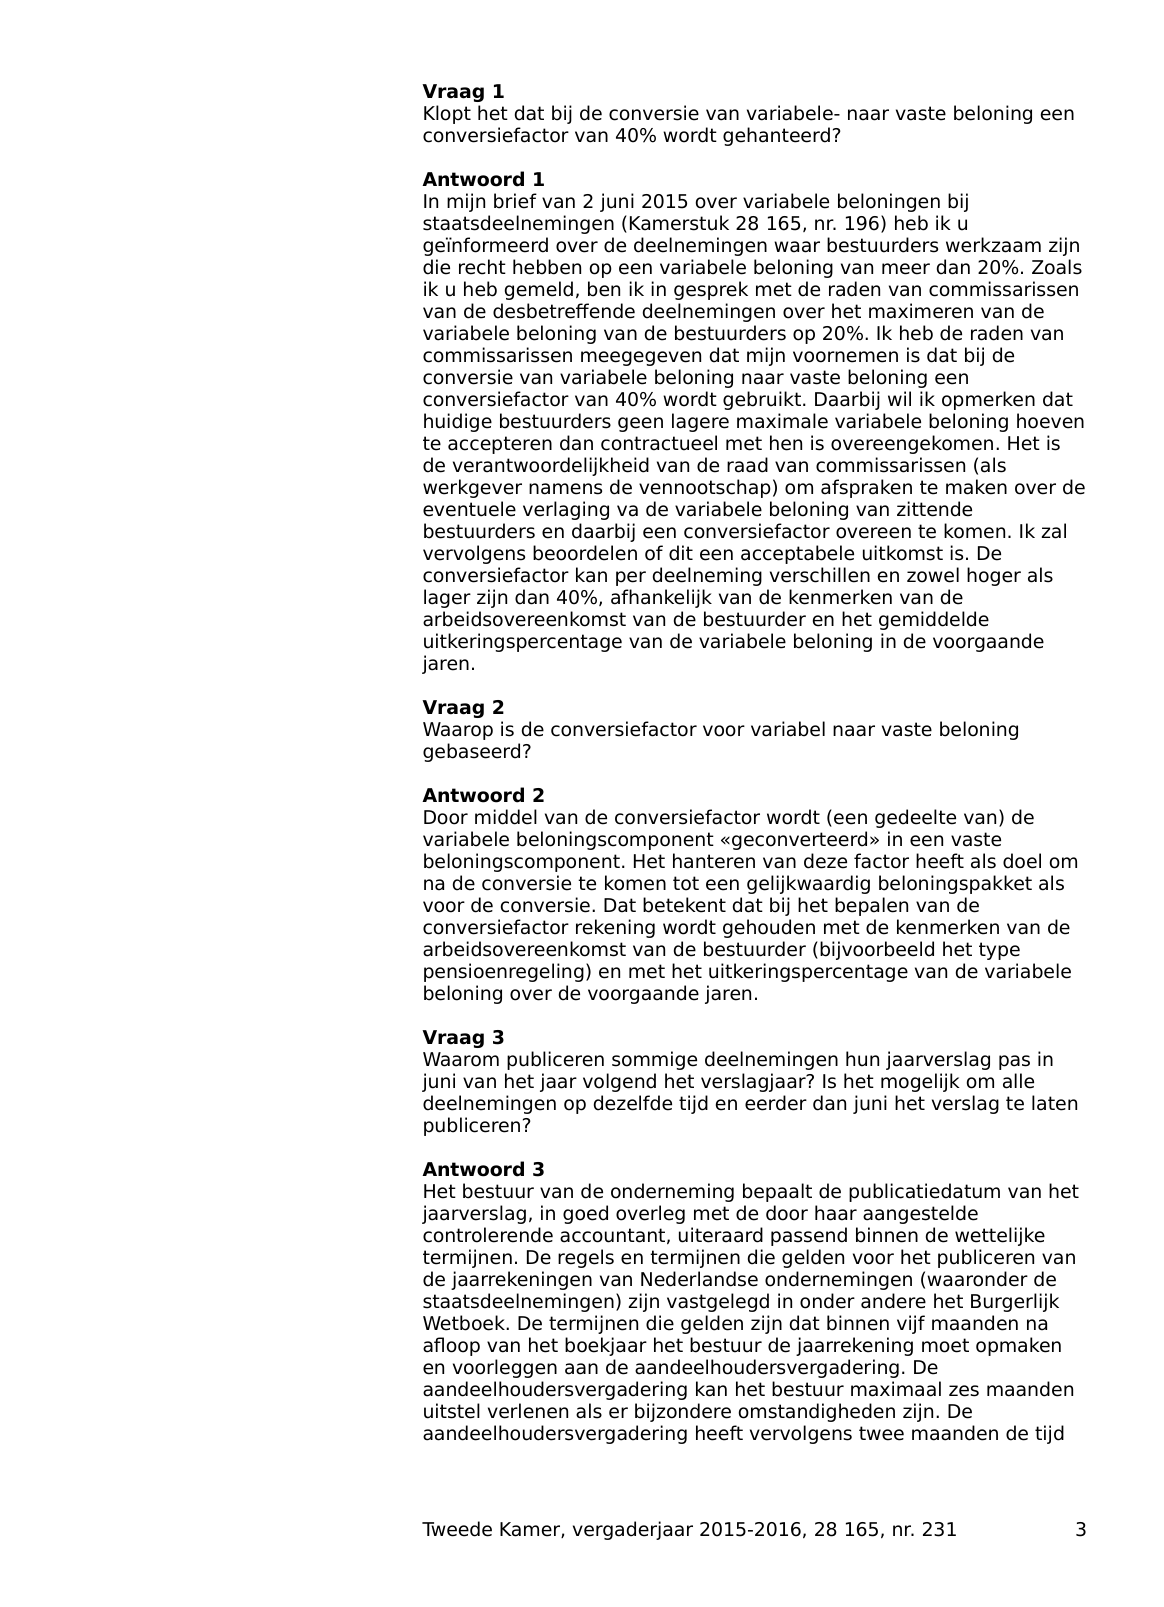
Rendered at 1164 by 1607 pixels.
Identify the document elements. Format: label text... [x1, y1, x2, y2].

text Klopt het dat bij de conversie van variabele- naar vaste beloning een conversiefactor van 40% wordt gehanteerd? [422, 103, 1087, 147]
text Door middel van de conversiefactor wordt (een gedeelte van) de variabele beloningscomponent «geconverteerd» in een vaste beloningscomponent. Het hanteren van deze factor heeft als doel om na de conversie te komen tot een gelijkwaardig beloningspakket als voor de conversie. Dat betekent dat bij het bepalen van de conversiefactor rekening wordt gehouden met de kenmerken van de arbeidsovereenkomst van de bestuurder (bijvoorbeeld het type pensioenregeling) en met het uitkeringspercentage van de variabele beloning over de voorgaande jaren. [422, 807, 1087, 1005]
text Waarom publiceren sommige deelnemingen hun jaarverslag pas in juni van het jaar volgend het verslagjaar? Is het mogelijk om alle deelnemingen op dezelfde tijd en eerder dan juni het verslag te laten publiceren? [422, 1049, 1087, 1137]
text Vraag 1 [422, 81, 1087, 103]
text Antwoord 1 [422, 169, 1087, 191]
text Antwoord 3 [422, 1159, 1087, 1181]
text Antwoord 2 [422, 785, 1087, 807]
text Waarop is de conversiefactor voor variabel naar vaste beloning gebaseerd? [422, 719, 1087, 763]
text Vraag 3 [422, 1027, 1087, 1049]
text Vraag 2 [422, 697, 1087, 719]
text Het bestuur van de onderneming bepaalt de publicatiedatum van het jaarverslag, in goed overleg met de door haar aangestelde controlerende accountant, uiteraard passend binnen de wettelijke termijnen. De regels en termijnen die gelden voor het publiceren van de jaarrekeningen van Nederlandse ondernemingen (waaronder de staatsdeelnemingen) zijn vastgelegd in onder andere het Burgerlijk Wetboek. De termijnen die gelden zijn dat binnen vijf maanden na afloop van het boekjaar het bestuur de jaarrekening moet opmaken en voorleggen aan de aandeelhoudersvergadering. De aandeelhoudersvergadering kan het bestuur maximaal zes maanden uitstel verlenen als er bijzondere omstandigheden zijn. De aandeelhoudersvergadering heeft vervolgens twee maanden de tijd [422, 1181, 1087, 1445]
text In mijn brief van 2 juni 2015 over variabele beloningen bij staatsdeelnemingen (Kamerstuk 28 165, nr. 196) heb ik u geïnformeerd over de deelnemingen waar bestuurders werkzaam zijn die recht hebben op een variabele beloning van meer dan 20%. Zoals ik u heb gemeld, ben ik in gesprek met de raden van commissarissen van de desbetreffende deelnemingen over het maximeren van de variabele beloning van de bestuurders op 20%. Ik heb de raden van commissarissen meegegeven dat mijn voornemen is dat bij de conversie van variabele beloning naar vaste beloning een conversiefactor van 40% wordt gebruikt. Daarbij wil ik opmerken dat huidige bestuurders geen lagere maximale variabele beloning hoeven te accepteren dan contractueel met hen is overeengekomen. Het is de verantwoordelijkheid van de raad van commissarissen (als werkgever namens de vennootschap) om afspraken te maken over de eventuele verlaging va de variabele beloning van zittende bestuurders en daarbij een conversiefactor overeen te komen. Ik zal vervolgens beoordelen of dit een acceptabele uitkomst is. De conversiefactor kan per deelneming verschillen en zowel hoger als lager zijn dan 40%, afhankelijk van de kenmerken van de arbeidsovereenkomst van de bestuurder en het gemiddelde uitkeringspercentage van de variabele beloning in de voorgaande jaren. [422, 191, 1087, 675]
